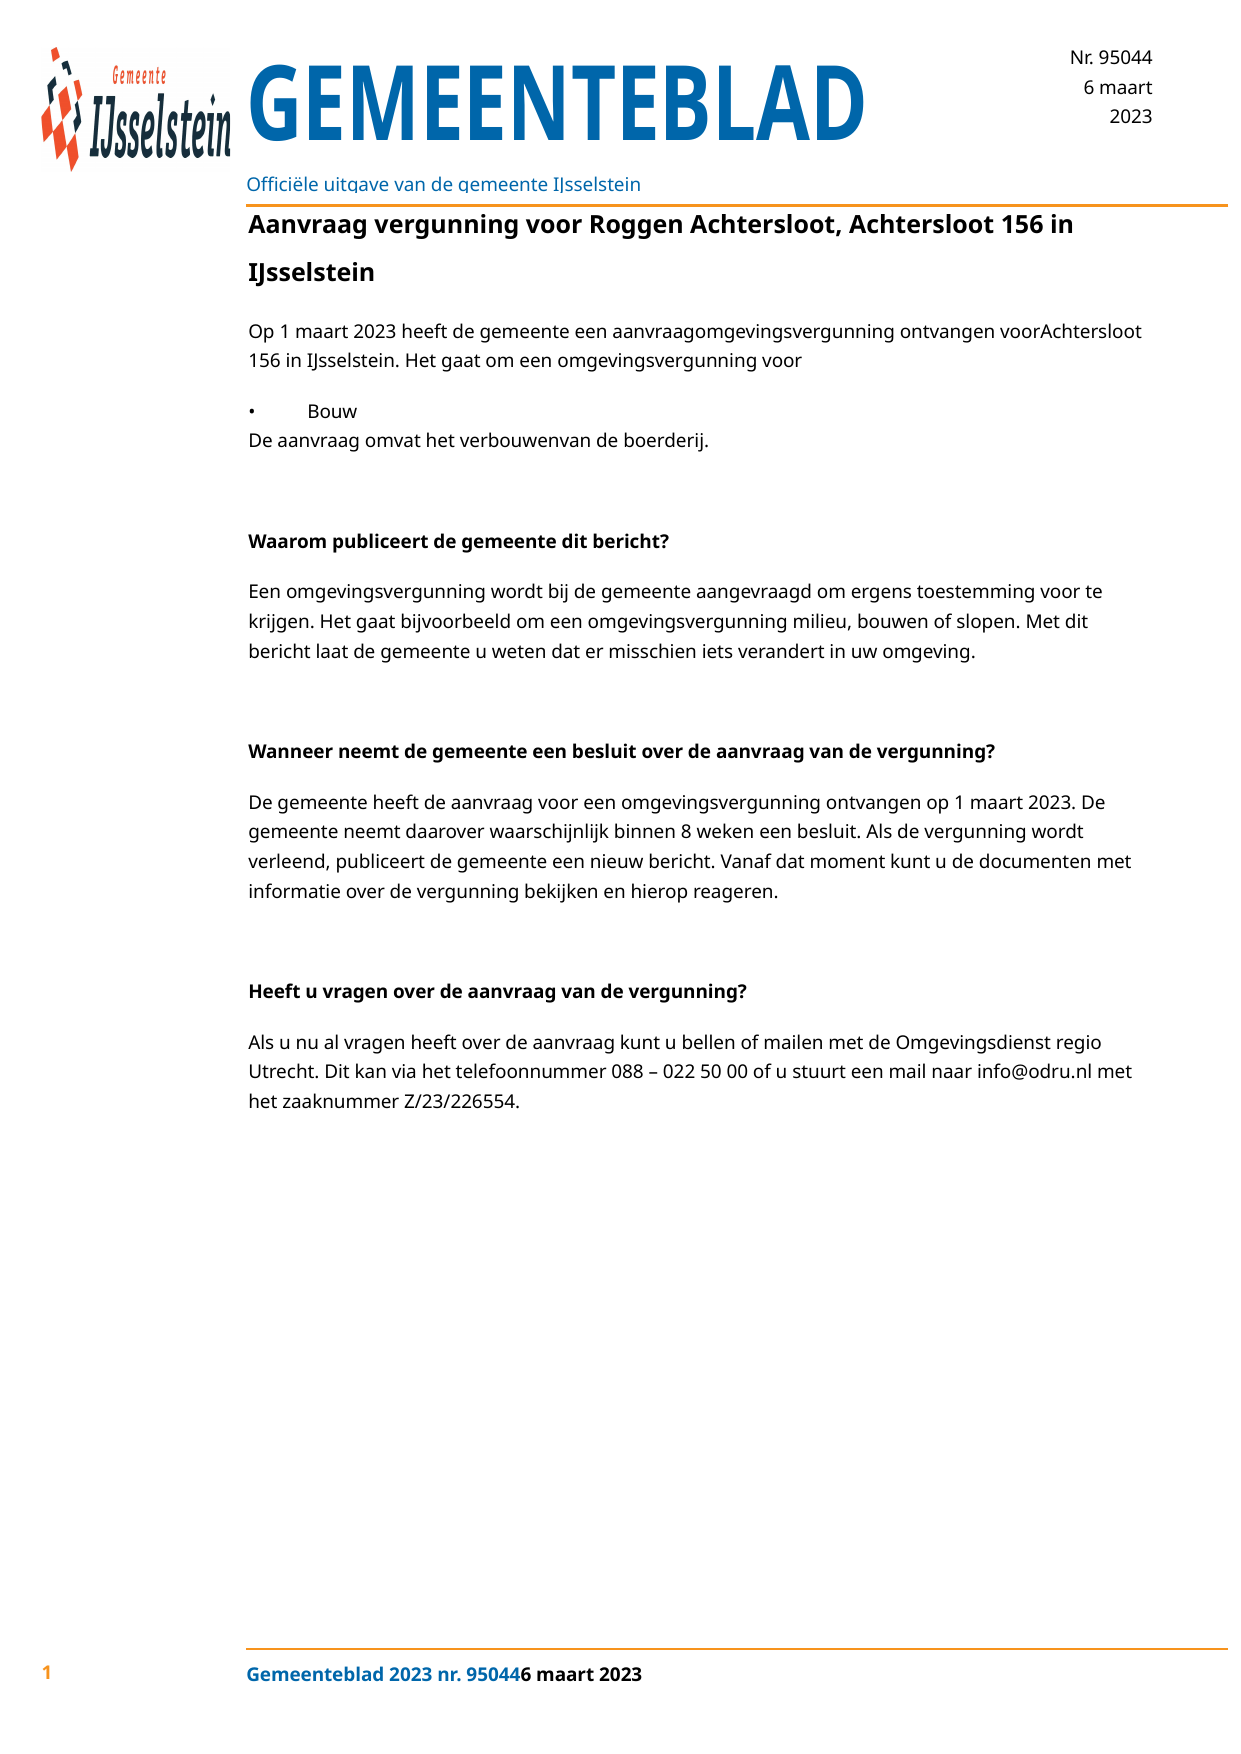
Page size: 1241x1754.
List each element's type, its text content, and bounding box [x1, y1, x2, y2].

text Een omgevingsvergunning wordt bij de gemeente aangevraagd om ergens toestemming voor te krijgen. Het gaat bijvoorbeeld om een omgevingsvergunning milieu, bouwen of slopen. Met dit bericht laat de gemeente u weten dat er misschien iets verandert in uw omgeving. [248, 579, 1152, 664]
picture [41, 47, 231, 172]
text Wanneer neemt de gemeente een besluit over de aanvraag van de vergunning? [248, 739, 1152, 764]
text Heeft u vragen over de aanvraag van de vergunning? [248, 979, 1152, 1004]
text De aanvraag omvat het verbouwenvan de boerderij. [248, 427, 1152, 453]
text Op 1 maart 2023 heeft de gemeente een aanvraagomgevingsvergunning ontvangen voorAchtersloot 156 in IJsselstein. Het gaat om een omgevingsvergunning voor [248, 318, 1152, 373]
text Aanvraag vergunning voor Roggen Achtersloot, Achtersloot 156 in IJsselstein [248, 207, 1152, 288]
text Als u nu al vragen heeft over de aanvraag kunt u bellen of mailen met de Omgevingsdienst regio Utrecht. Dit kan via het telefoonnummer 088 – 022 50 00 of u stuurt een mail naar info@odru.nl met het zaaknummer Z/23/226554. [248, 1029, 1152, 1114]
text De gemeente heeft de aanvraag voor een omgevingsvergunning ontvangen op 1 maart 2023. De gemeente neemt daarover waarschijnlijk binnen 8 weken een besluit. Als de vergunning wordt verleend, publiceert de gemeente een nieuw bericht. Vanaf dat moment kunt u de documenten met informatie over de vergunning bekijken en hierop reageren. [248, 789, 1152, 904]
list Bouw [248, 398, 1152, 424]
text Waarom publiceert de gemeente dit bericht? [248, 528, 1152, 554]
